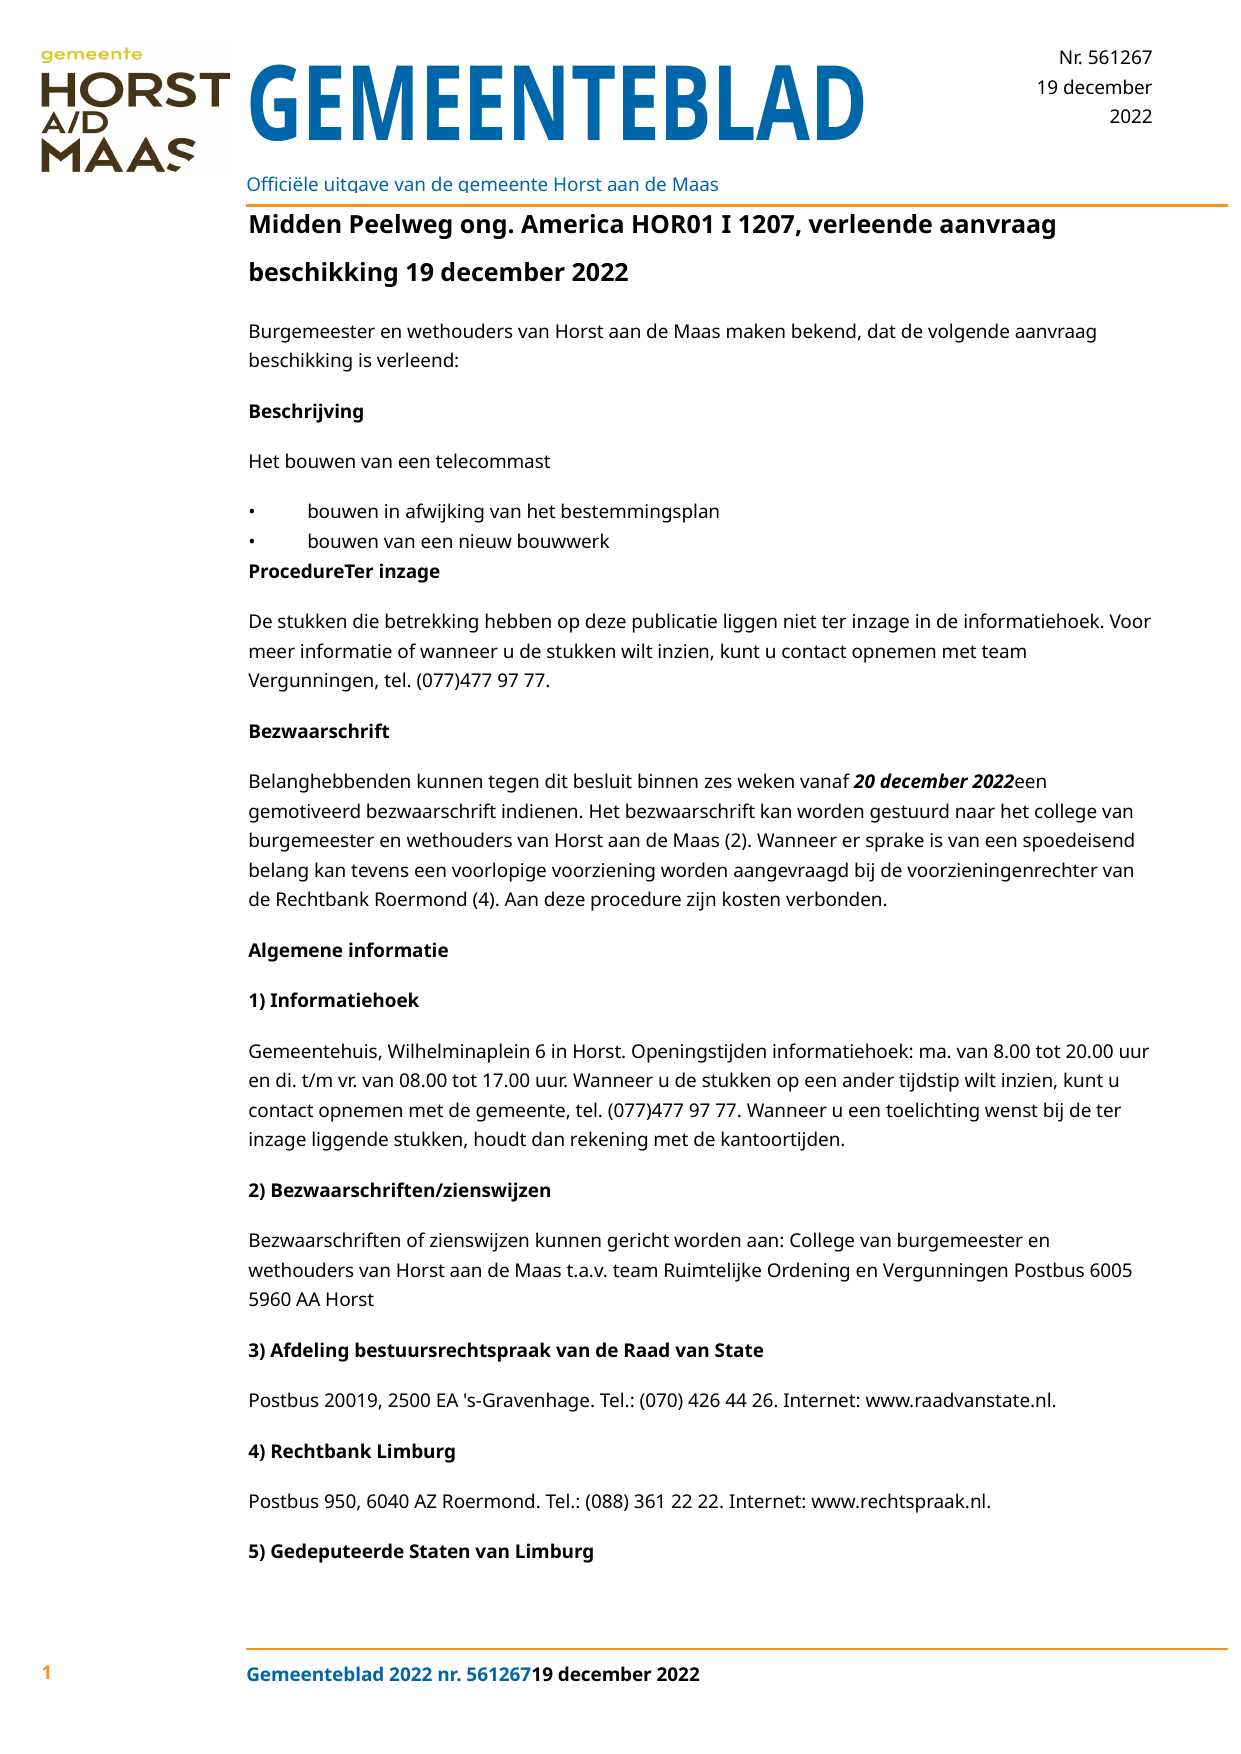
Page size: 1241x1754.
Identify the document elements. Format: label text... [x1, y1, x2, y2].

text 5) Gedeputeerde Staten van Limburg [248, 1539, 1152, 1564]
text 2) Bezwaarschriften/zienswijzen [248, 1177, 1152, 1203]
text De stukken die betrekking hebben op deze publicatie liggen niet ter inzage in de informatiehoek. Voor meer informatie of wanneer u de stukken wilt inzien, kunt u contact opnemen met team Vergunningen, tel. (077)477 97 77. [248, 608, 1152, 693]
text Postbus 20019, 2500 EA 's-Gravenhage. Tel.: (070) 426 44 26. Internet: www.raadvanstate.nl. [248, 1387, 1152, 1413]
text Postbus 950, 6040 AZ Roermond. Tel.: (088) 361 22 22. Internet: www.rechtspraak.nl. [248, 1488, 1152, 1514]
text Midden Peelweg ong. America HOR01 I 1207, verleende aanvraag beschikking 19 december 2022 [248, 207, 1152, 288]
list bouwen in afwijking van het bestemmingsplan [248, 499, 1152, 524]
text Beschrijving [248, 398, 1152, 424]
text 4) Rechtbank Limburg [248, 1438, 1152, 1464]
text Bezwaarschrift [248, 718, 1152, 744]
text ProcedureTer inzage [248, 558, 1152, 584]
text 1) Informatiehoek [248, 987, 1152, 1013]
text Gemeentehuis, Wilhelminaplein 6 in Horst. Openingstijden informatiehoek: ma. van 8.00 tot 20.00 uur en di. t/m vr. van 08.00 tot 17.00 uur. Wanneer u de stukken op een ander tijdstip wilt inzien, kunt u contact opnemen met de gemeente, tel. (077)477 97 77. Wanneer u een toelichting wenst bij de ter inzage liggende stukken, houdt dan rekening met de kantoortijden. [248, 1038, 1152, 1152]
list bouwen van een nieuw bouwwerk [248, 528, 1152, 554]
text Belanghebbenden kunnen tegen dit besluit binnen zes weken vanaf 20 december 2022een gemotiveerd bezwaarschrift indienen. Het bezwaarschrift kan worden gestuurd naar het college van burgemeester en wethouders van Horst aan de Maas (2). Wanneer er sprake is van een spoedeisend belang kan tevens een voorlopige voorziening worden aangevraagd bij de voorzieningenrechter van de Rechtbank Roermond (4). Aan deze procedure zijn kosten verbonden. [248, 768, 1152, 912]
text Bezwaarschriften of zienswijzen kunnen gericht worden aan: College van burgemeester en wethouders van Horst aan de Maas t.a.v. team Ruimtelijke Ordening en Vergunningen Postbus 6005 5960 AA Horst [248, 1227, 1152, 1312]
text 3) Afdeling bestuursrechtspraak van de Raad van State [248, 1337, 1152, 1363]
text Algemene informatie [248, 937, 1152, 963]
text Het bouwen van een telecommast [248, 448, 1152, 474]
picture [41, 47, 231, 172]
text Burgemeester en wethouders van Horst aan de Maas maken bekend, dat de volgende aanvraag beschikking is verleend: [248, 318, 1152, 373]
